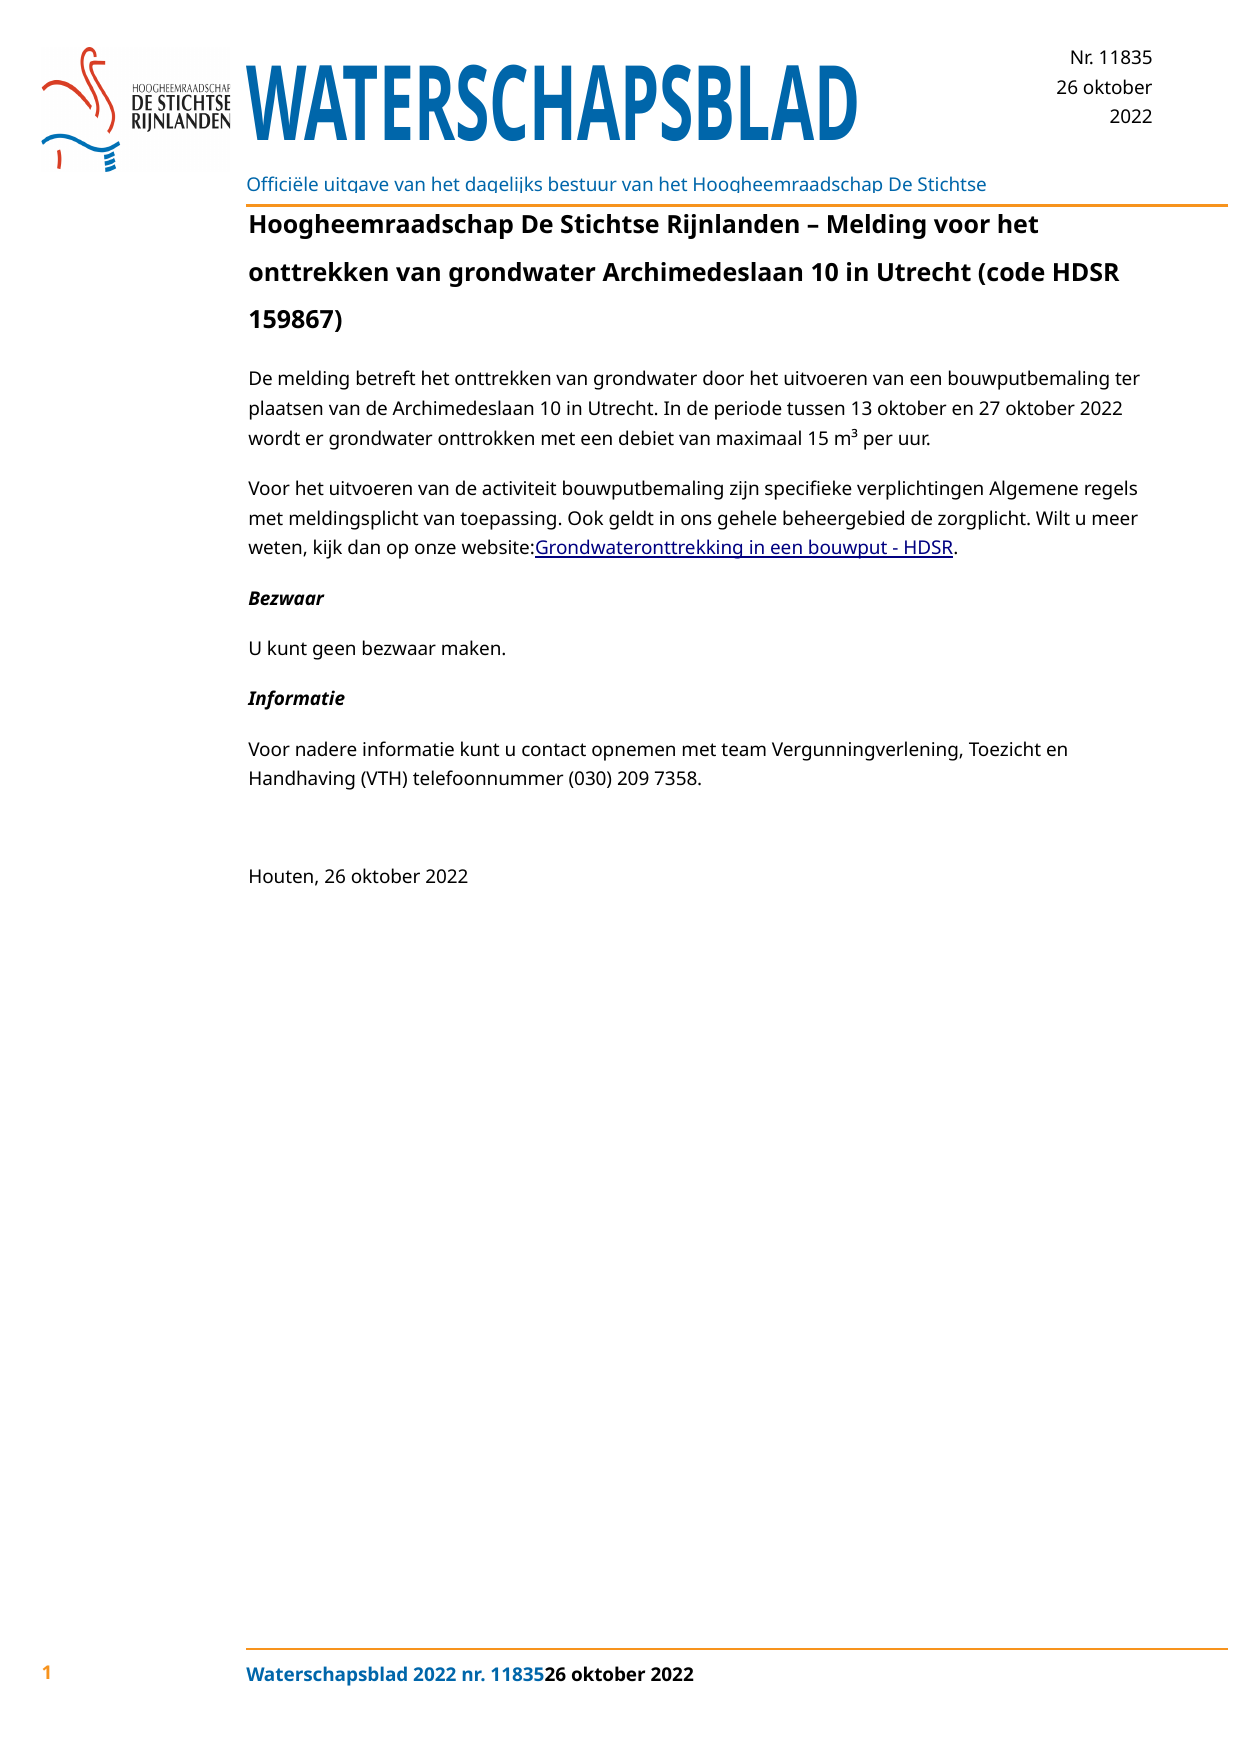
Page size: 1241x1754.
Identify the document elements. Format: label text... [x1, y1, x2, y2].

text Houten, 26 oktober 2022 [248, 864, 1152, 889]
text Informatie [248, 686, 1152, 711]
text Bezwaar [248, 585, 1152, 610]
text U kunt geen bezwaar maken. [248, 635, 1152, 661]
text De melding betreft het onttrekken van grondwater door het uitvoeren van een bouwputbemaling ter plaatsen van de Archimedeslaan 10 in Utrecht. In de periode tussen 13 oktober en 27 oktober 2022 wordt er grondwater onttrokken met een debiet van maximaal 15 m³ per uur. [248, 366, 1152, 450]
text Voor het uitvoeren van de activiteit bouwputbemaling zijn specifieke verplichtingen Algemene regels met meldingsplicht van toepassing. Ook geldt in ons gehele beheergebied de zorgplicht. Wilt u meer weten, kijk dan op onze website:Grondwateronttrekking in een bouwput - HDSR. [248, 475, 1152, 560]
picture [41, 47, 231, 172]
text Voor nadere informatie kunt u contact opnemen met team Vergunningverlening, Toezicht en Handhaving (VTH) telefoonnummer (030) 209 7358. [248, 736, 1152, 791]
text Hoogheemraadschap De Stichtse Rijnlanden – Melding voor het onttrekken van grondwater Archimedeslaan 10 in Utrecht (code HDSR 159867) [248, 207, 1152, 336]
